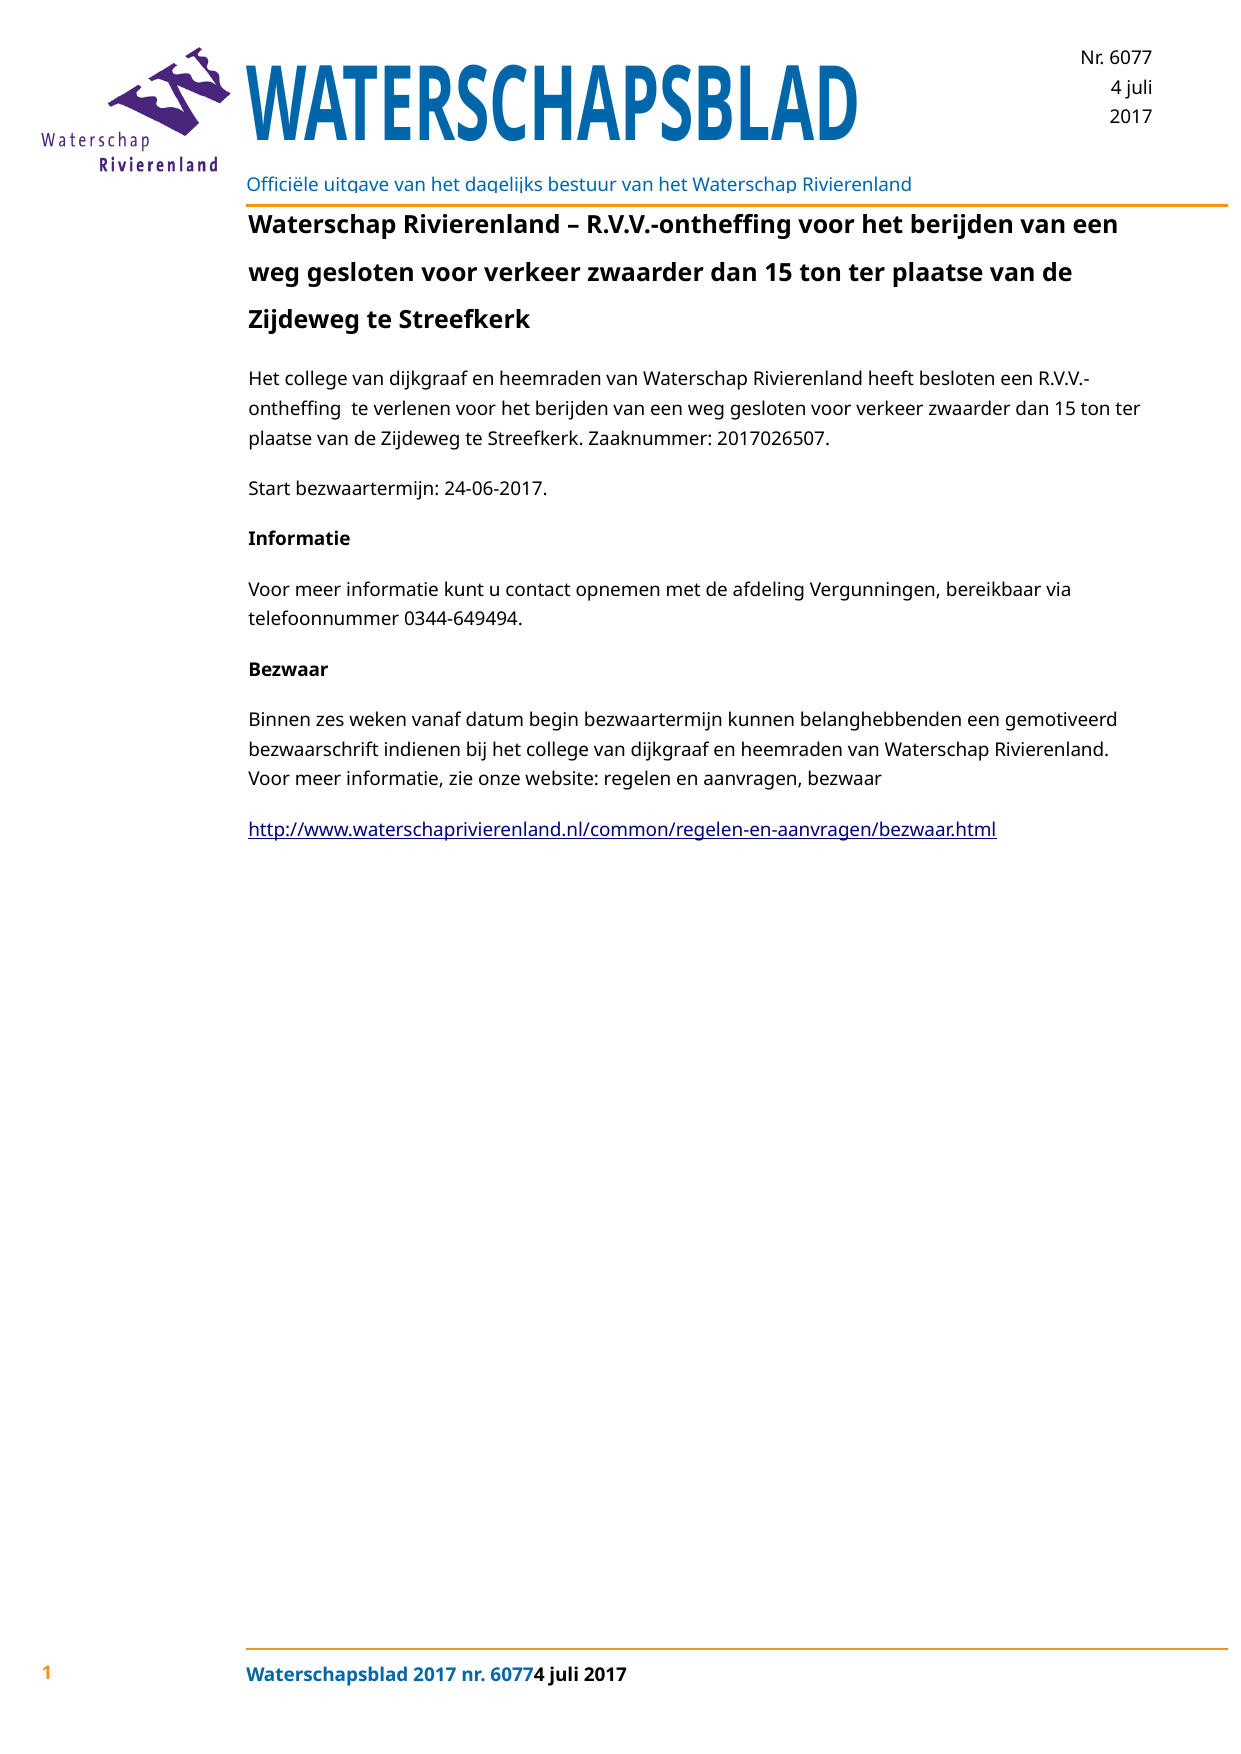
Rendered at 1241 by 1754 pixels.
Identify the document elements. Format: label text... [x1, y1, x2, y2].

text Start bezwaartermijn: 24-06-2017. [248, 475, 1152, 501]
text Het college van dijkgraaf en heemraden van Waterschap Rivierenland heeft besloten een R.V.V.-ontheffing te verlenen voor het berijden van een weg gesloten voor verkeer zwaarder dan 15 ton ter plaatse van de Zijdeweg te Streefkerk. Zaaknummer: 2017026507. [248, 366, 1152, 450]
text Waterschap Rivierenland – R.V.V.-ontheffing voor het berijden van een weg gesloten voor verkeer zwaarder dan 15 ton ter plaatse van de Zijdeweg te Streefkerk [248, 207, 1152, 336]
text Bezwaar [248, 656, 1152, 682]
picture [41, 47, 231, 172]
text http://www.waterschaprivierenland.nl/common/regelen-en-aanvragen/bezwaar.html [248, 816, 1152, 842]
text Voor meer informatie kunt u contact opnemen met de afdeling Vergunningen, bereikbaar via telefoonnummer 0344-649494. [248, 576, 1152, 631]
text Informatie [248, 526, 1152, 551]
text Binnen zes weken vanaf datum begin bezwaartermijn kunnen belanghebbenden een gemotiveerd bezwaarschrift indienen bij het college van dijkgraaf en heemraden van Waterschap Rivierenland. Voor meer informatie, zie onze website: regelen en aanvragen, bezwaar [248, 706, 1152, 791]
